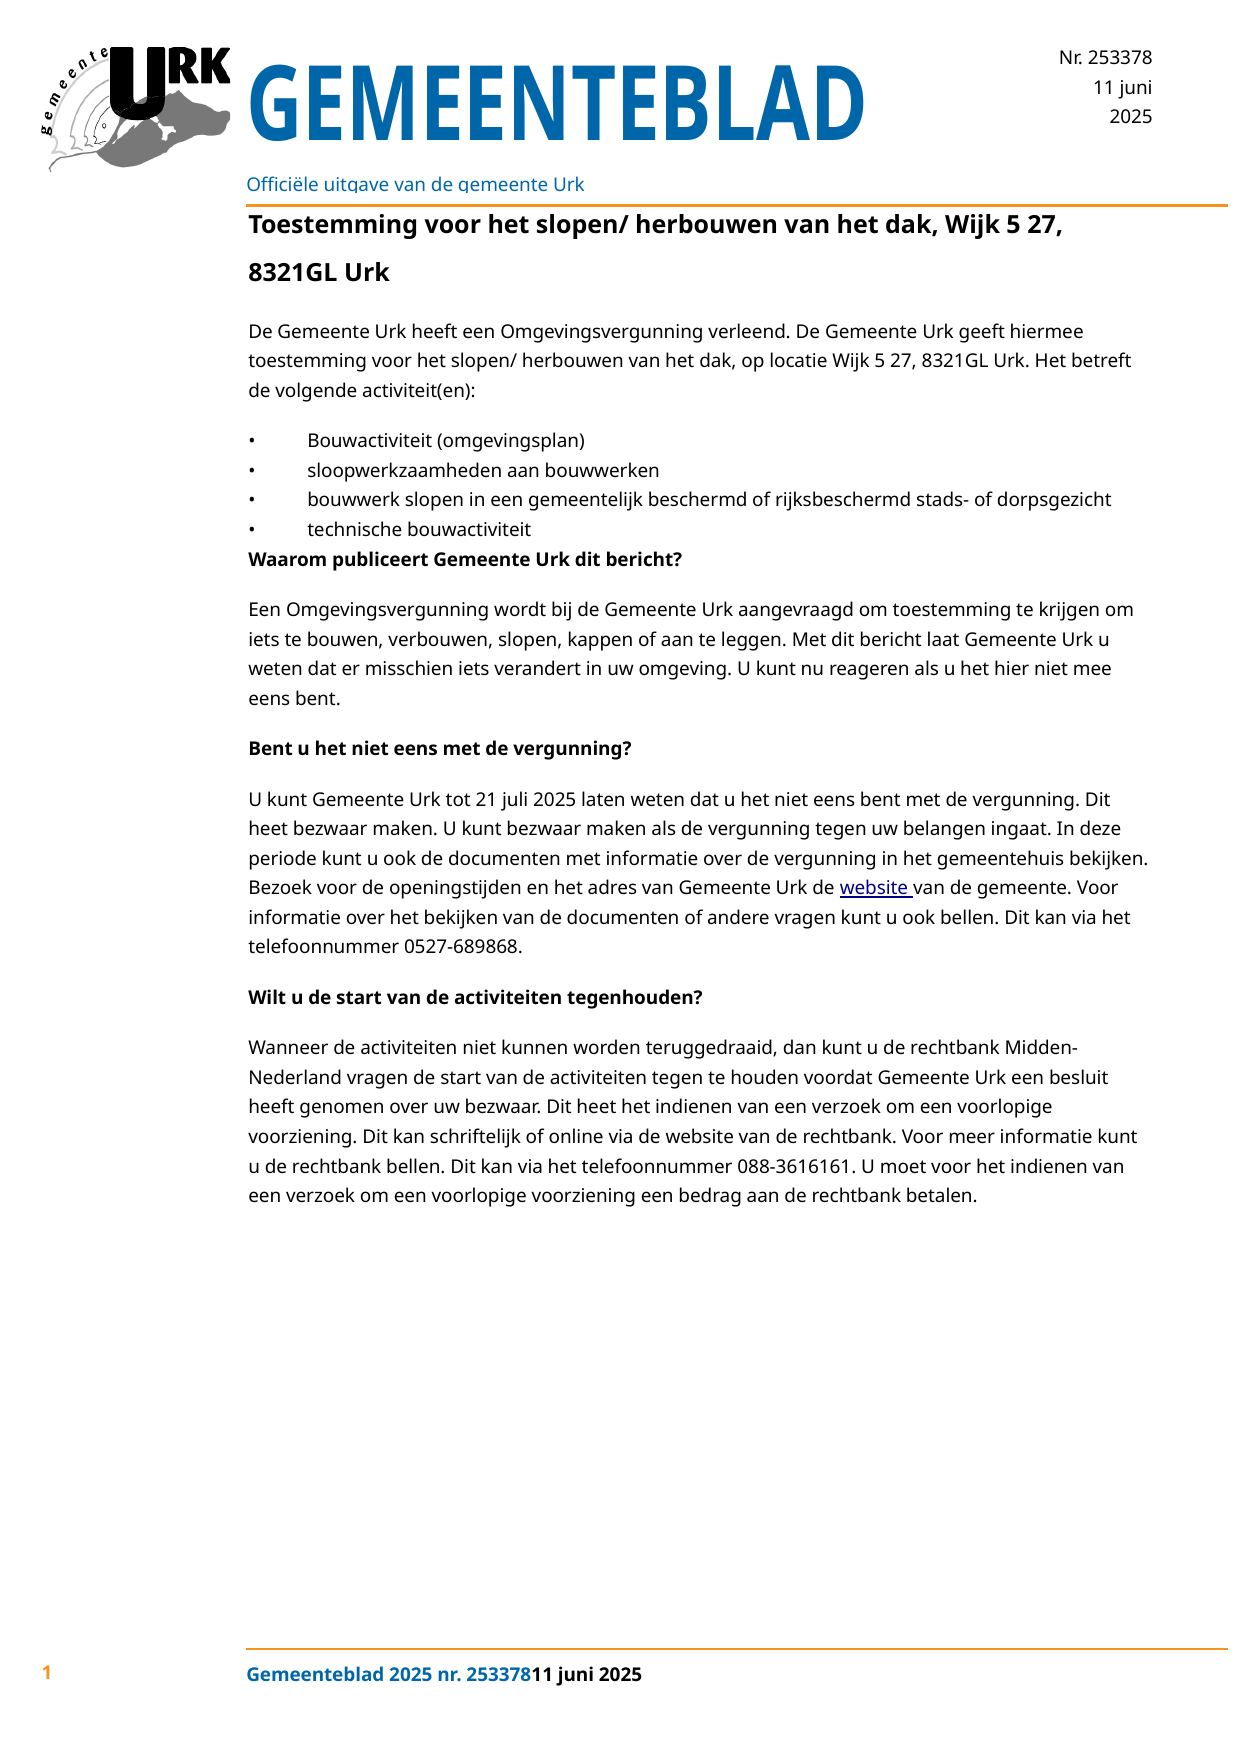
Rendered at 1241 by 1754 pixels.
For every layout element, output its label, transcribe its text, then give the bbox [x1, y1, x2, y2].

list technische bouwactiviteit [248, 516, 1152, 542]
list sloopwerkzaamheden aan bouwwerken [248, 457, 1152, 483]
text Een Omgevingsvergunning wordt bij de Gemeente Urk aangevraagd om toestemming te krijgen om iets te bouwen, verbouwen, slopen, kappen of aan te leggen. Met dit bericht laat Gemeente Urk u weten dat er misschien iets verandert in uw omgeving. U kunt nu reageren als u het hier niet mee eens bent. [248, 596, 1152, 711]
text Wilt u de start van de activiteiten tegenhouden? [248, 984, 1152, 1010]
picture [41, 47, 231, 172]
list Bouwactiviteit (omgevingsplan) [248, 427, 1152, 453]
text De Gemeente Urk heeft een Omgevingsvergunning verleend. De Gemeente Urk geeft hiermee toestemming voor het slopen/ herbouwen van het dak, op locatie Wijk 5 27, 8321GL Urk. Het betreft de volgende activiteit(en): [248, 318, 1152, 403]
list bouwwerk slopen in een gemeentelijk beschermd of rijksbeschermd stads- of dorpsgezicht [248, 487, 1152, 512]
text Toestemming voor het slopen/ herbouwen van het dak, Wijk 5 27, 8321GL Urk [248, 207, 1152, 288]
text Waarom publiceert Gemeente Urk dit bericht? [248, 546, 1152, 572]
text U kunt Gemeente Urk tot 21 juli 2025 laten weten dat u het niet eens bent met de vergunning. Dit heet bezwaar maken. U kunt bezwaar maken als de vergunning tegen uw belangen ingaat. In deze periode kunt u ook de documenten met informatie over de vergunning in het gemeentehuis bekijken. Bezoek voor de openingstijden en het adres van Gemeente Urk de website van de gemeente. Voor informatie over het bekijken van de documenten of andere vragen kunt u ook bellen. Dit kan via het telefoonnummer 0527-689868. [248, 786, 1152, 959]
text Bent u het niet eens met de vergunning? [248, 735, 1152, 761]
text Wanneer de activiteiten niet kunnen worden teruggedraaid, dan kunt u de rechtbank Midden-Nederland vragen de start van de activiteiten tegen te houden voordat Gemeente Urk een besluit heeft genomen over uw bezwaar. Dit heet het indienen van een verzoek om een voorlopige voorziening. Dit kan schriftelijk of online via de website van de rechtbank. Voor meer informatie kunt u de rechtbank bellen. Dit kan via het telefoonnummer 088-3616161. U moet voor het indienen van een verzoek om een voorlopige voorziening een bedrag aan de rechtbank betalen. [248, 1034, 1152, 1208]
